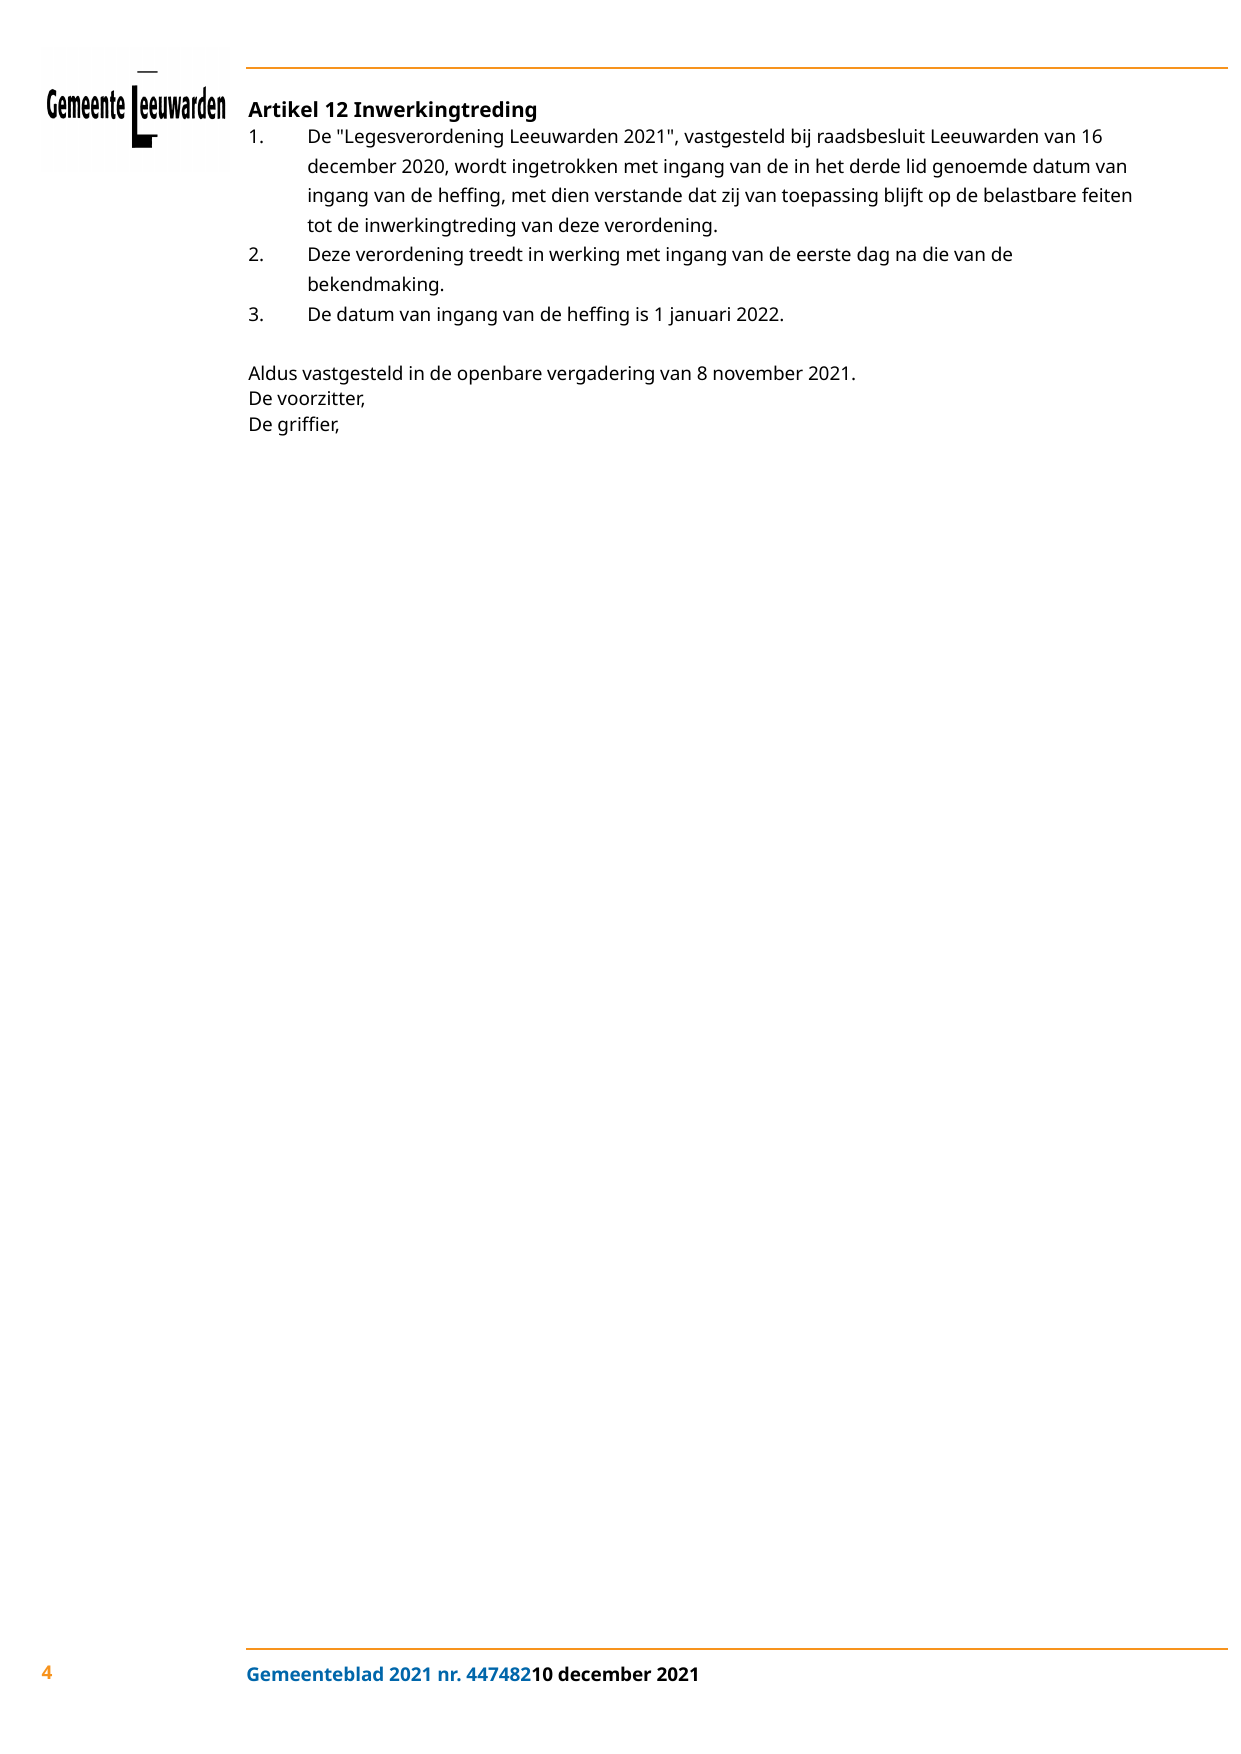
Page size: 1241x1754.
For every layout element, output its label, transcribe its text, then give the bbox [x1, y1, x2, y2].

text Artikel 12 Inwerkingtreding [248, 95, 1152, 123]
list De "Legesverordening Leeuwarden 2021", vastgesteld bij raadsbesluit Leeuwarden van 16 december 2020, wordt ingetrokken met ingang van de in het derde lid genoemde datum van ingang van de heffing, met dien verstande dat zij van toepassing blijft op de belastbare feiten tot de inwerkingtreding van deze verordening. [248, 123, 1152, 238]
text Aldus vastgesteld in de openbare vergadering van 8 november 2021. [248, 360, 1152, 386]
list Deze verordening treedt in werking met ingang van de eerste dag na die van de bekendmaking. [248, 242, 1152, 297]
text De voorzitter, [248, 386, 1152, 411]
text De griffier, [248, 411, 1152, 437]
list De datum van ingang van de heffing is 1 januari 2022. [248, 301, 1152, 326]
picture [41, 47, 231, 172]
